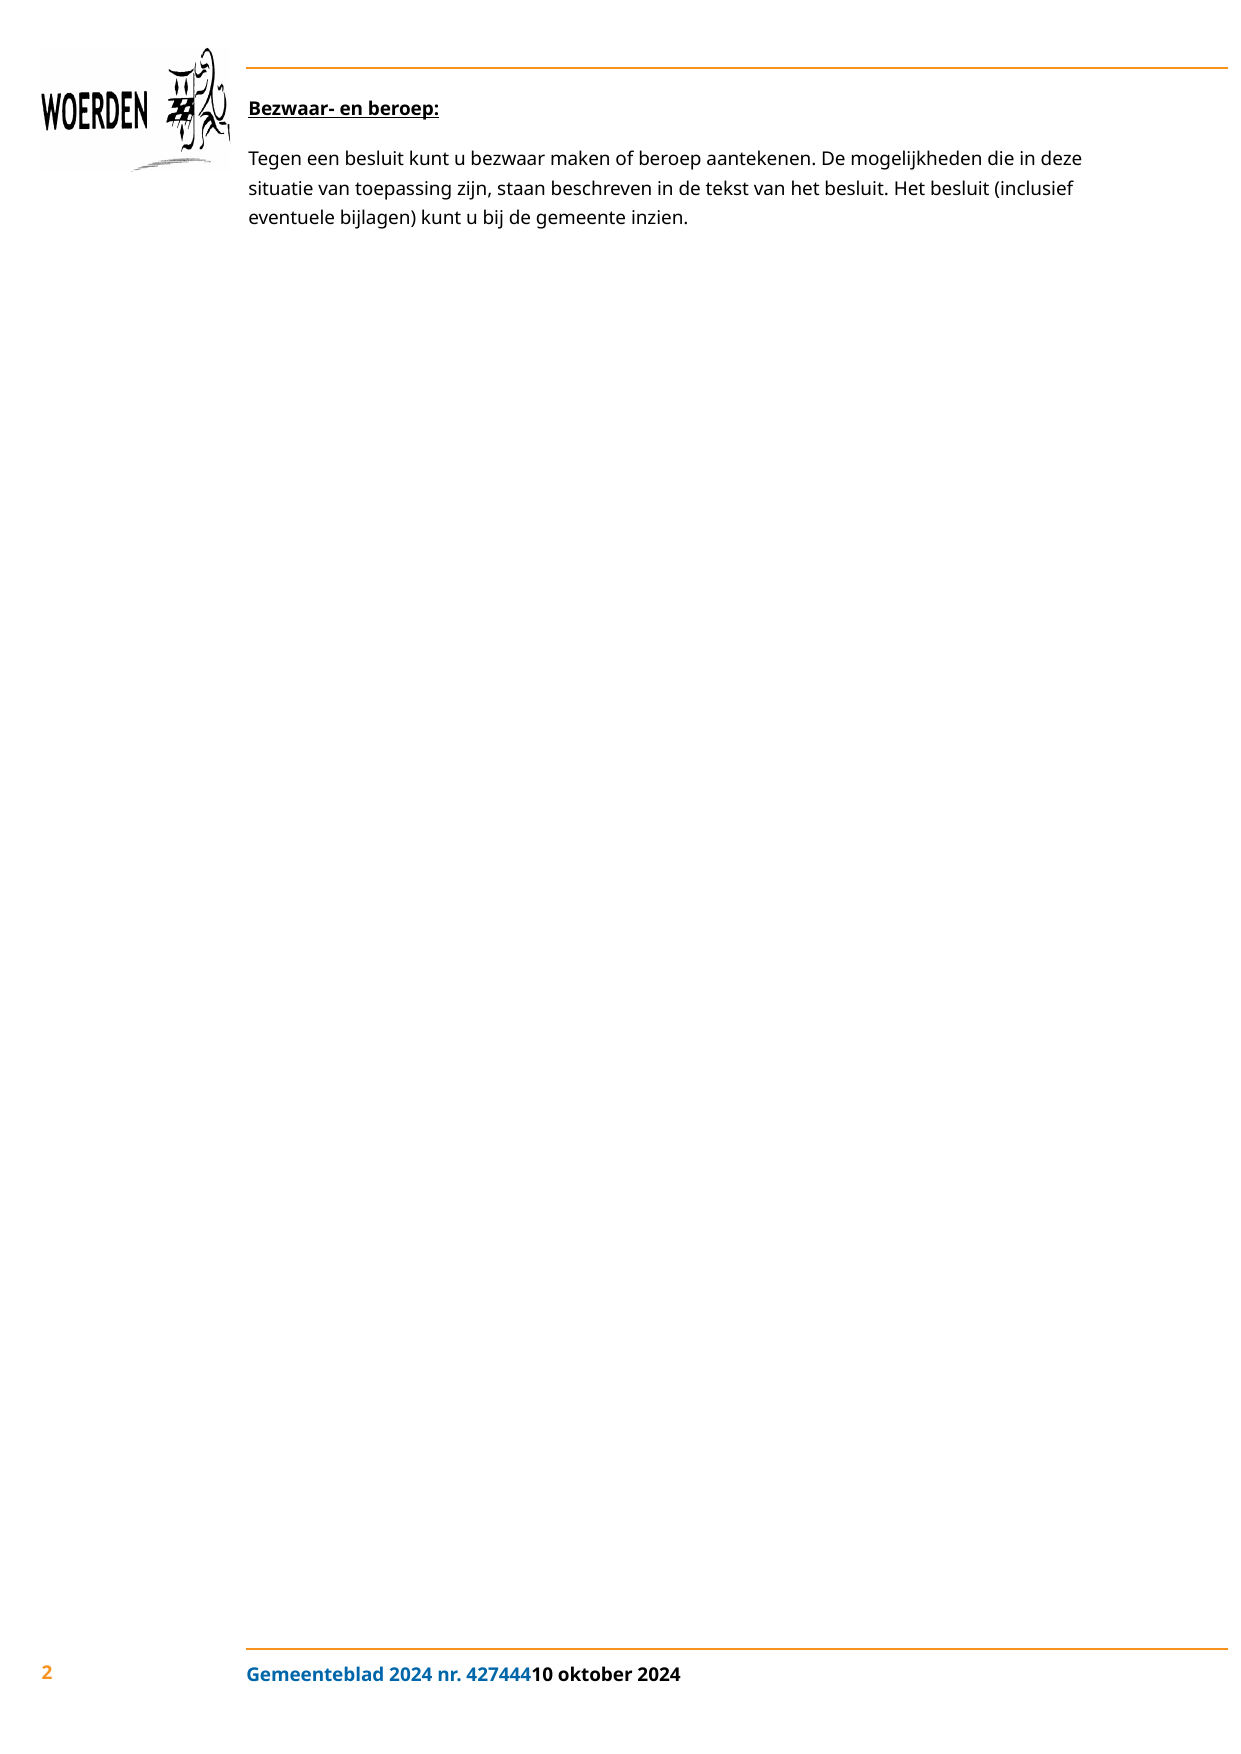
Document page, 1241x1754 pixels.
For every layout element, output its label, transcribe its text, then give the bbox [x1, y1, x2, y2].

text Bezwaar- en beroep: [248, 95, 1152, 121]
picture [41, 47, 231, 172]
text Tegen een besluit kunt u bezwaar maken of beroep aantekenen. De mogelijkheden die in deze situatie van toepassing zijn, staan beschreven in de tekst van het besluit. Het besluit (inclusief eventuele bijlagen) kunt u bij de gemeente inzien. [248, 145, 1152, 230]
